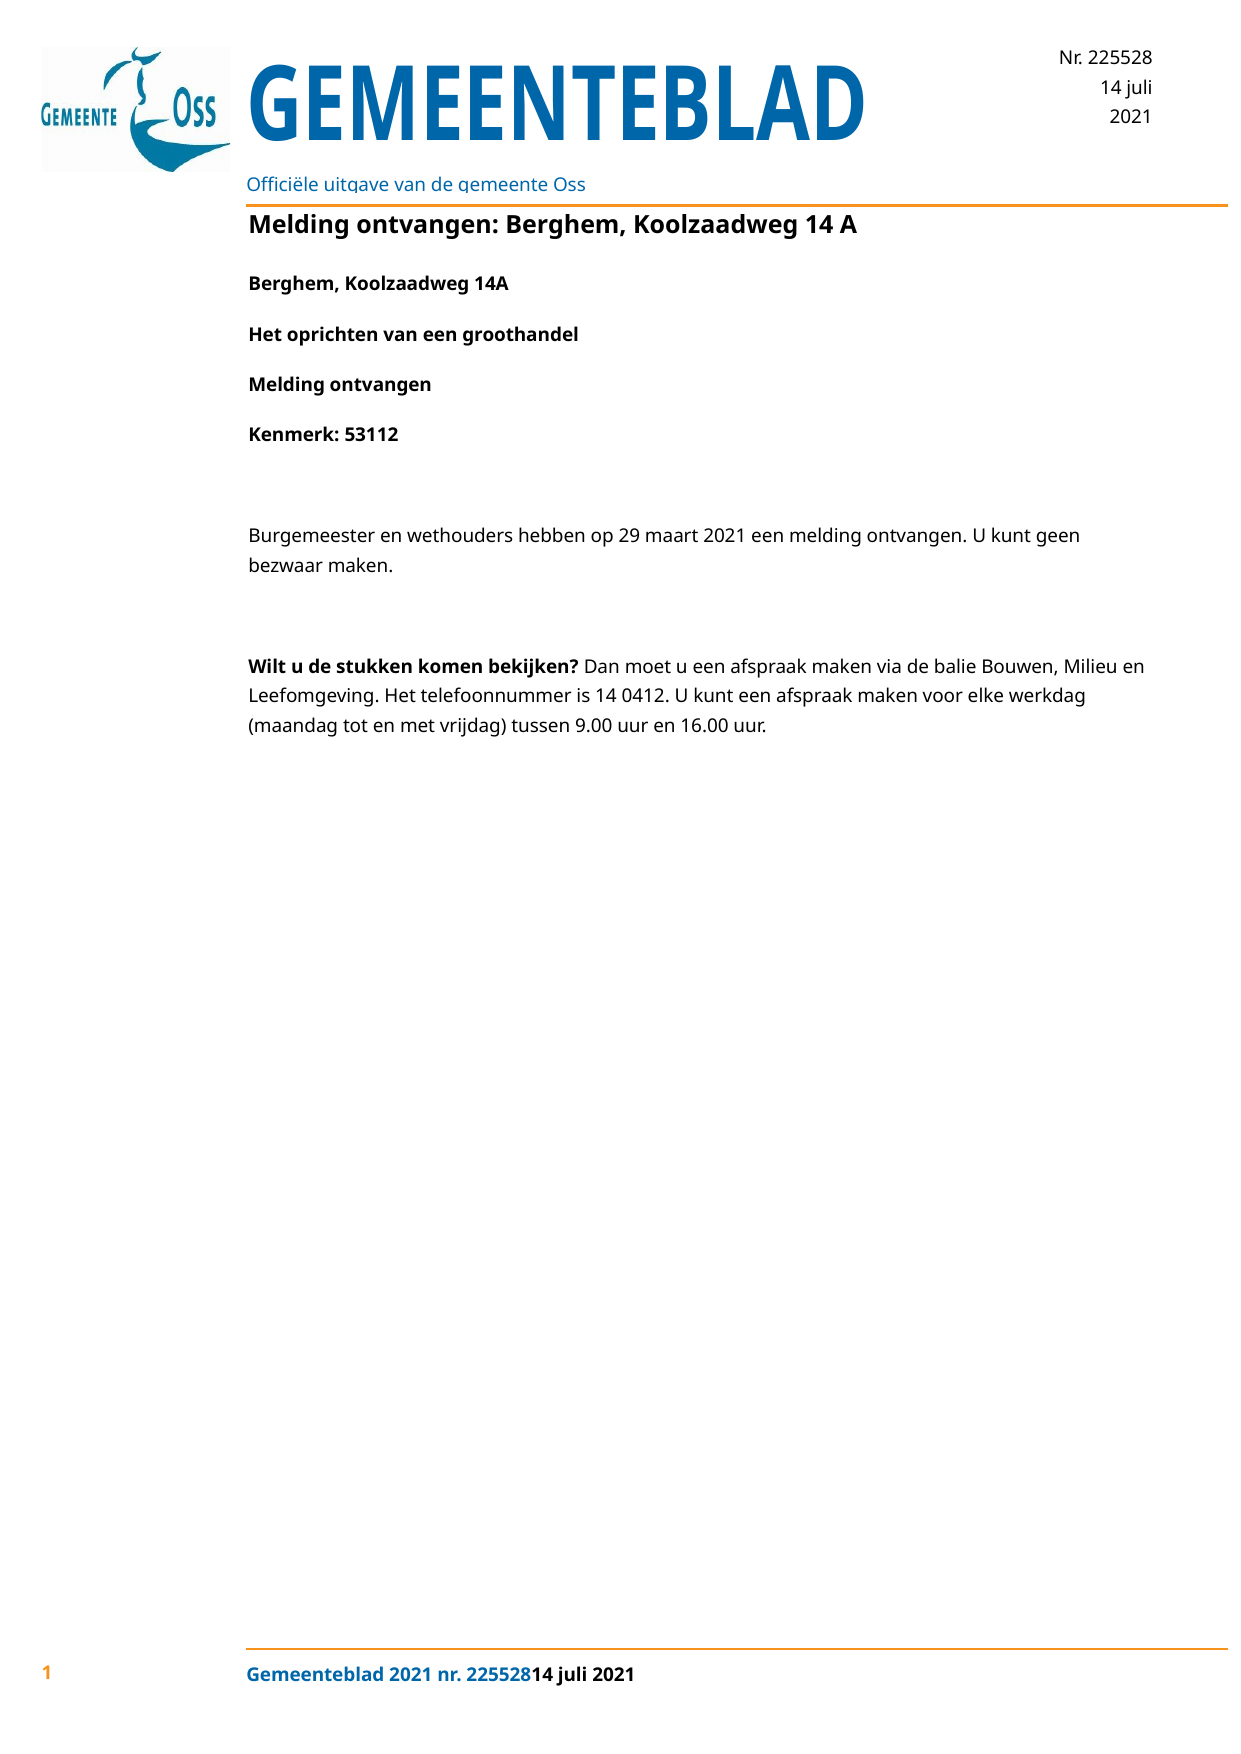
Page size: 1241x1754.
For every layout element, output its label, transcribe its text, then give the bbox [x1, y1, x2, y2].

picture [41, 47, 231, 172]
text Burgemeester en wethouders hebben op 29 maart 2021 een melding ontvangen. U kunt geen bezwaar maken. [248, 522, 1152, 578]
text Het oprichten van een groothandel [248, 321, 1152, 346]
text Kenmerk: 53112 [248, 422, 1152, 447]
text Wilt u de stukken komen bekijken? Dan moet u een afspraak maken via de balie Bouwen, Milieu en Leefomgeving. Het telefoonnummer is 14 0412. U kunt een afspraak maken voor elke werkdag (maandag tot en met vrijdag) tussen 9.00 uur en 16.00 uur. [248, 653, 1152, 738]
text Melding ontvangen [248, 371, 1152, 397]
text Berghem, Koolzaadweg 14A [248, 270, 1152, 296]
text Melding ontvangen: Berghem, Koolzaadweg 14 A [248, 207, 1152, 241]
